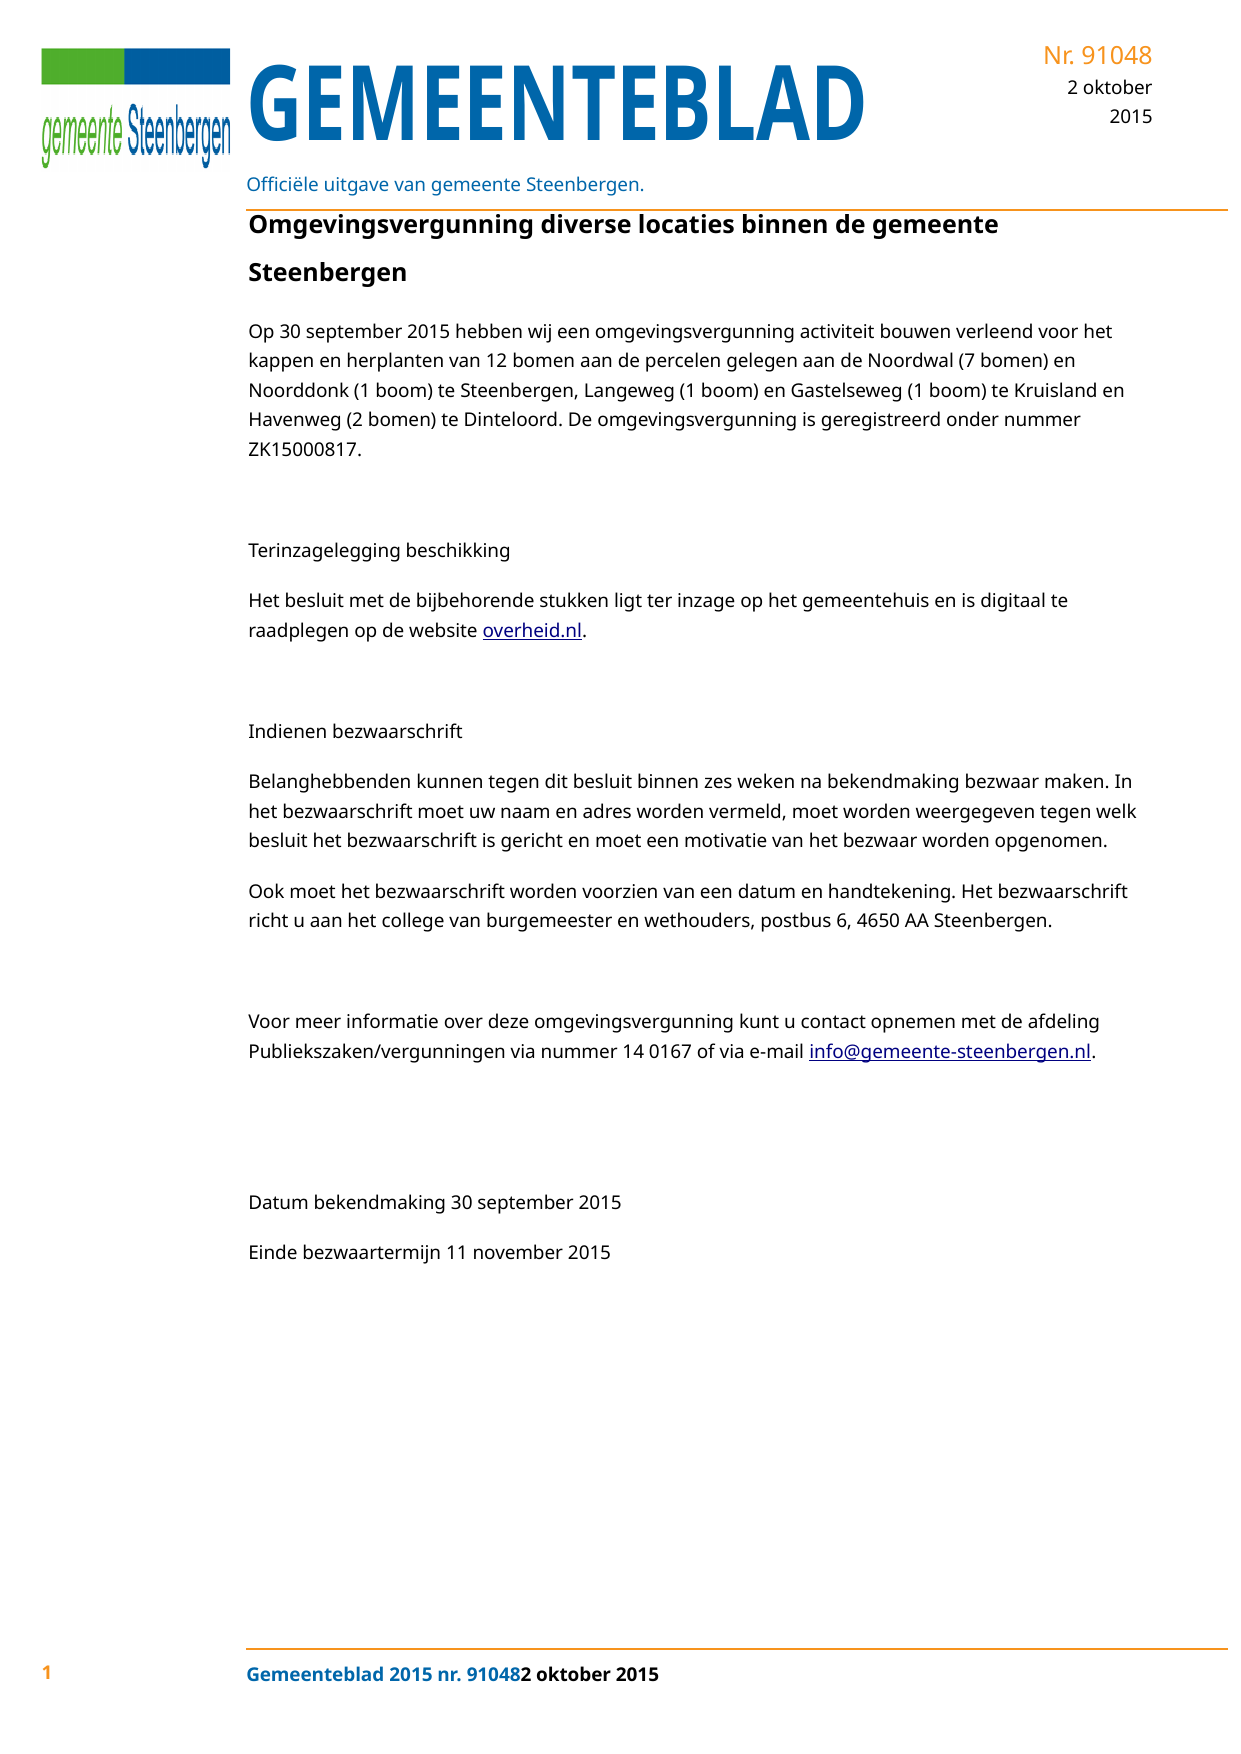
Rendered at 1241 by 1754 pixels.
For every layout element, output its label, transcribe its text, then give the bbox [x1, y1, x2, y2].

text Terinzagelegging beschikking [248, 537, 1152, 563]
text Belanghebbenden kunnen tegen dit besluit binnen zes weken na bekendmaking bezwaar maken. In het bezwaarschrift moet uw naam en adres worden vermeld, moet worden weergegeven tegen welk besluit het bezwaarschrift is gericht en moet een motivatie van het bezwaar worden opgenomen. [248, 768, 1152, 853]
text Het besluit met de bijbehorende stukken ligt ter inzage op het gemeentehuis en is digitaal te raadplegen op de website overheid.nl. [248, 587, 1152, 643]
picture [41, 47, 231, 172]
text Indienen bezwaarschrift [248, 718, 1152, 744]
text Omgevingsvergunning diverse locaties binnen de gemeente Steenbergen [248, 211, 1152, 288]
text Datum bekendmaking 30 september 2015 [248, 1189, 1152, 1215]
text Voor meer informatie over deze omgevingsvergunning kunt u contact opnemen met de afdeling Publiekszaken/vergunningen via nummer 14 0167 of via e-mail info@gemeente-steenbergen.nl. [248, 1008, 1152, 1064]
text Einde bezwaartermijn 11 november 2015 [248, 1239, 1152, 1265]
text Ook moet het bezwaarschrift worden voorzien van een datum en handtekening. Het bezwaarschrift richt u aan het college van burgemeester en wethouders, postbus 6, 4650 AA Steenbergen. [248, 878, 1152, 933]
text Op 30 september 2015 hebben wij een omgevingsvergunning activiteit bouwen verleend voor het kappen en herplanten van 12 bomen aan de percelen gelegen aan de Noordwal (7 bomen) en Noorddonk (1 boom) te Steenbergen, Langeweg (1 boom) en Gastelseweg (1 boom) te Kruisland en Havenweg (2 bomen) te Dinteloord. De omgevingsvergunning is geregistreerd onder nummer ZK15000817. [248, 318, 1152, 462]
